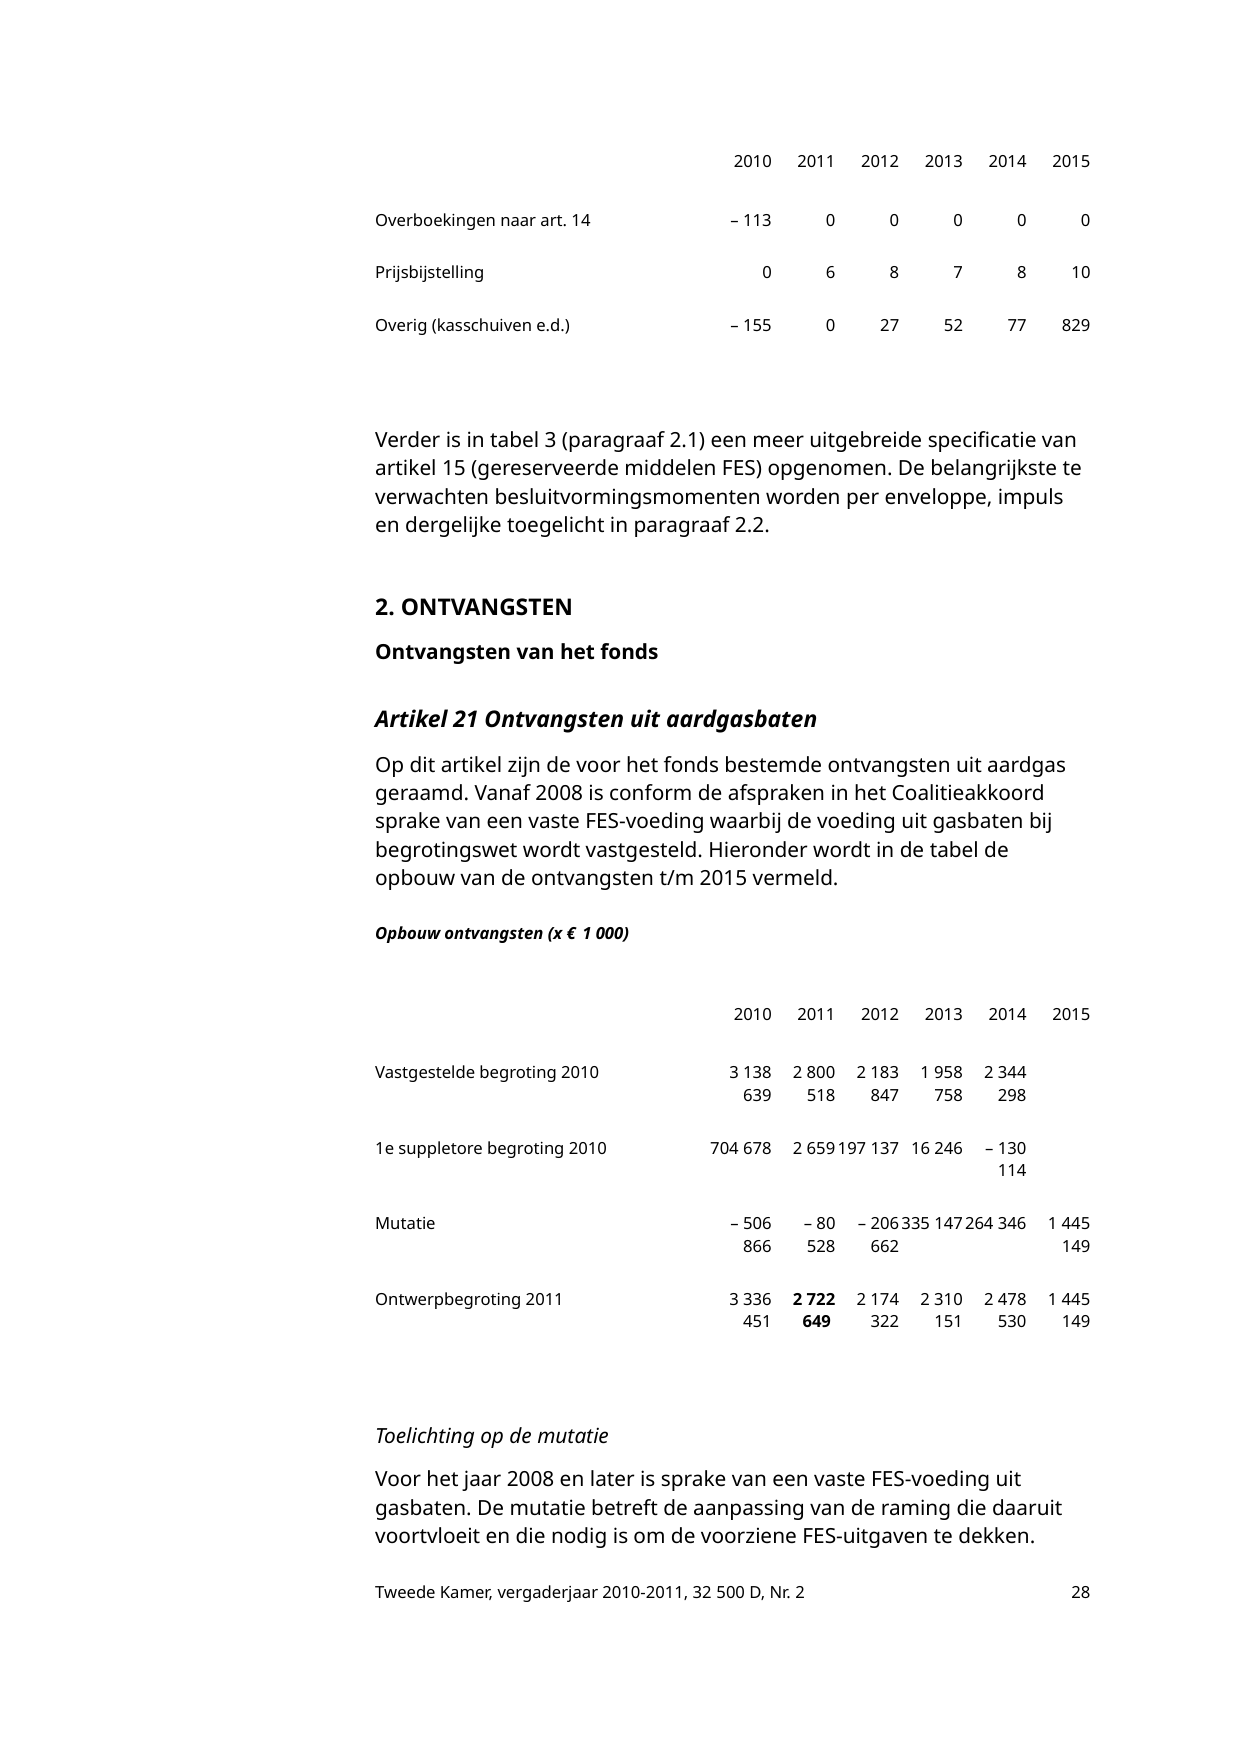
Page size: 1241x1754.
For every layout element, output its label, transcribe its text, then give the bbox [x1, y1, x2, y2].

table_cell – 506 866 [708, 1212, 771, 1287]
table_cell 2 183 847 [835, 1061, 899, 1136]
subtitle 2. ONTVANGSTEN [375, 591, 1090, 622]
text Ontvangsten van het fonds [375, 637, 1090, 666]
table_cell [1026, 1061, 1090, 1136]
table_header 2015 [1026, 150, 1090, 208]
table_cell 197 137 [835, 1136, 899, 1212]
table_header 2010 [708, 1003, 771, 1061]
table_cell 264 346 [963, 1212, 1026, 1287]
table_header 2012 [835, 150, 899, 208]
table_cell 0 [835, 209, 899, 261]
table_cell 27 [835, 314, 899, 367]
table_cell 8 [835, 261, 899, 314]
table_header 2013 [899, 1003, 963, 1061]
table_cell 77 [963, 314, 1026, 367]
table_cell 10 [1026, 261, 1090, 314]
table_header 2012 [835, 1003, 899, 1061]
table_cell 2 310 151 [899, 1287, 963, 1363]
table_cell 2 478 530 [963, 1287, 1026, 1363]
table_cell 1 445 149 [1026, 1287, 1090, 1363]
table_cell – 155 [708, 314, 771, 367]
table_cell 8 [963, 261, 1026, 314]
table_cell [1026, 1136, 1090, 1212]
table_cell – 80 528 [771, 1212, 835, 1287]
table_cell 1 445 149 [1026, 1212, 1090, 1287]
table_header 2011 [771, 1003, 835, 1061]
table_header 2011 [771, 150, 835, 208]
table_cell 1e suppletore begroting 2010 [375, 1136, 708, 1212]
table_cell 2 722 649 [771, 1287, 835, 1363]
table_cell 2 344 298 [963, 1061, 1026, 1136]
table_cell 0 [708, 261, 771, 314]
table_cell Overboekingen naar art. 14 [375, 209, 708, 261]
text Opbouw ontvangsten (x € 1 000) [375, 922, 1090, 944]
table_cell Prijsbijstelling [375, 261, 708, 314]
subtitle Artikel 21 Ontvangsten uit aardgasbaten [375, 703, 1090, 735]
table_cell 0 [963, 209, 1026, 261]
table_header [375, 150, 708, 208]
text Toelichting op de mutatie [375, 1421, 1090, 1449]
table_cell 2 800 518 [771, 1061, 835, 1136]
table_header 2014 [963, 1003, 1026, 1061]
table_cell 704 678 [708, 1136, 771, 1212]
table_cell 1 958 758 [899, 1061, 963, 1136]
text Voor het jaar 2008 en later is sprake van een vaste FES-voeding uit gasbaten. De mutatie betreft de aanpassing van de raming die daaruit voortvloeit en die nodig is om de voorziene FES-uitgaven te dekken. [375, 1464, 1090, 1550]
table_cell – 206 662 [835, 1212, 899, 1287]
table_cell 52 [899, 314, 963, 367]
table_header 2013 [899, 150, 963, 208]
table_header 2010 [708, 150, 771, 208]
table_header 2014 [963, 150, 1026, 208]
table_cell – 113 [708, 209, 771, 261]
table_cell – 130 114 [963, 1136, 1026, 1212]
table_cell 3 336 451 [708, 1287, 771, 1363]
table_header 2015 [1026, 1003, 1090, 1061]
text Op dit artikel zijn de voor het fonds bestemde ontvangsten uit aardgas geraamd. Vanaf 2008 is conform de afspraken in het Coalitieakkoord sprake van een vaste FES-voeding waarbij de voeding uit gasbaten bij begrotingswet wordt vastgesteld. Hieronder wordt in de tabel de opbouw van de ontvangsten t/m 2015 vermeld. [375, 750, 1090, 892]
table_cell 829 [1026, 314, 1090, 367]
table_cell 0 [899, 209, 963, 261]
table_cell 0 [771, 209, 835, 261]
table_header [375, 1003, 708, 1061]
table_cell Mutatie [375, 1212, 708, 1287]
text Verder is in tabel 3 (paragraaf 2.1) een meer uitgebreide specificatie van artikel 15 (gereserveerde middelen FES) opgenomen. De belangrijkste te verwachten besluitvormingsmomenten worden per enveloppe, impuls en dergelijke toegelicht in paragraaf 2.2. [375, 425, 1090, 539]
table_cell Vastgestelde begroting 2010 [375, 1061, 708, 1136]
table_cell Overig (kasschuiven e.d.) [375, 314, 708, 367]
table_cell 3 138 639 [708, 1061, 771, 1136]
table_cell 0 [1026, 209, 1090, 261]
table_cell 2 174 322 [835, 1287, 899, 1363]
table_cell 7 [899, 261, 963, 314]
table_cell 6 [771, 261, 835, 314]
table_cell 2 659 [771, 1136, 835, 1212]
table_cell 16 246 [899, 1136, 963, 1212]
table_cell 0 [771, 314, 835, 367]
table_cell 335 147 [899, 1212, 963, 1287]
table_cell Ontwerpbegroting 2011 [375, 1287, 708, 1363]
